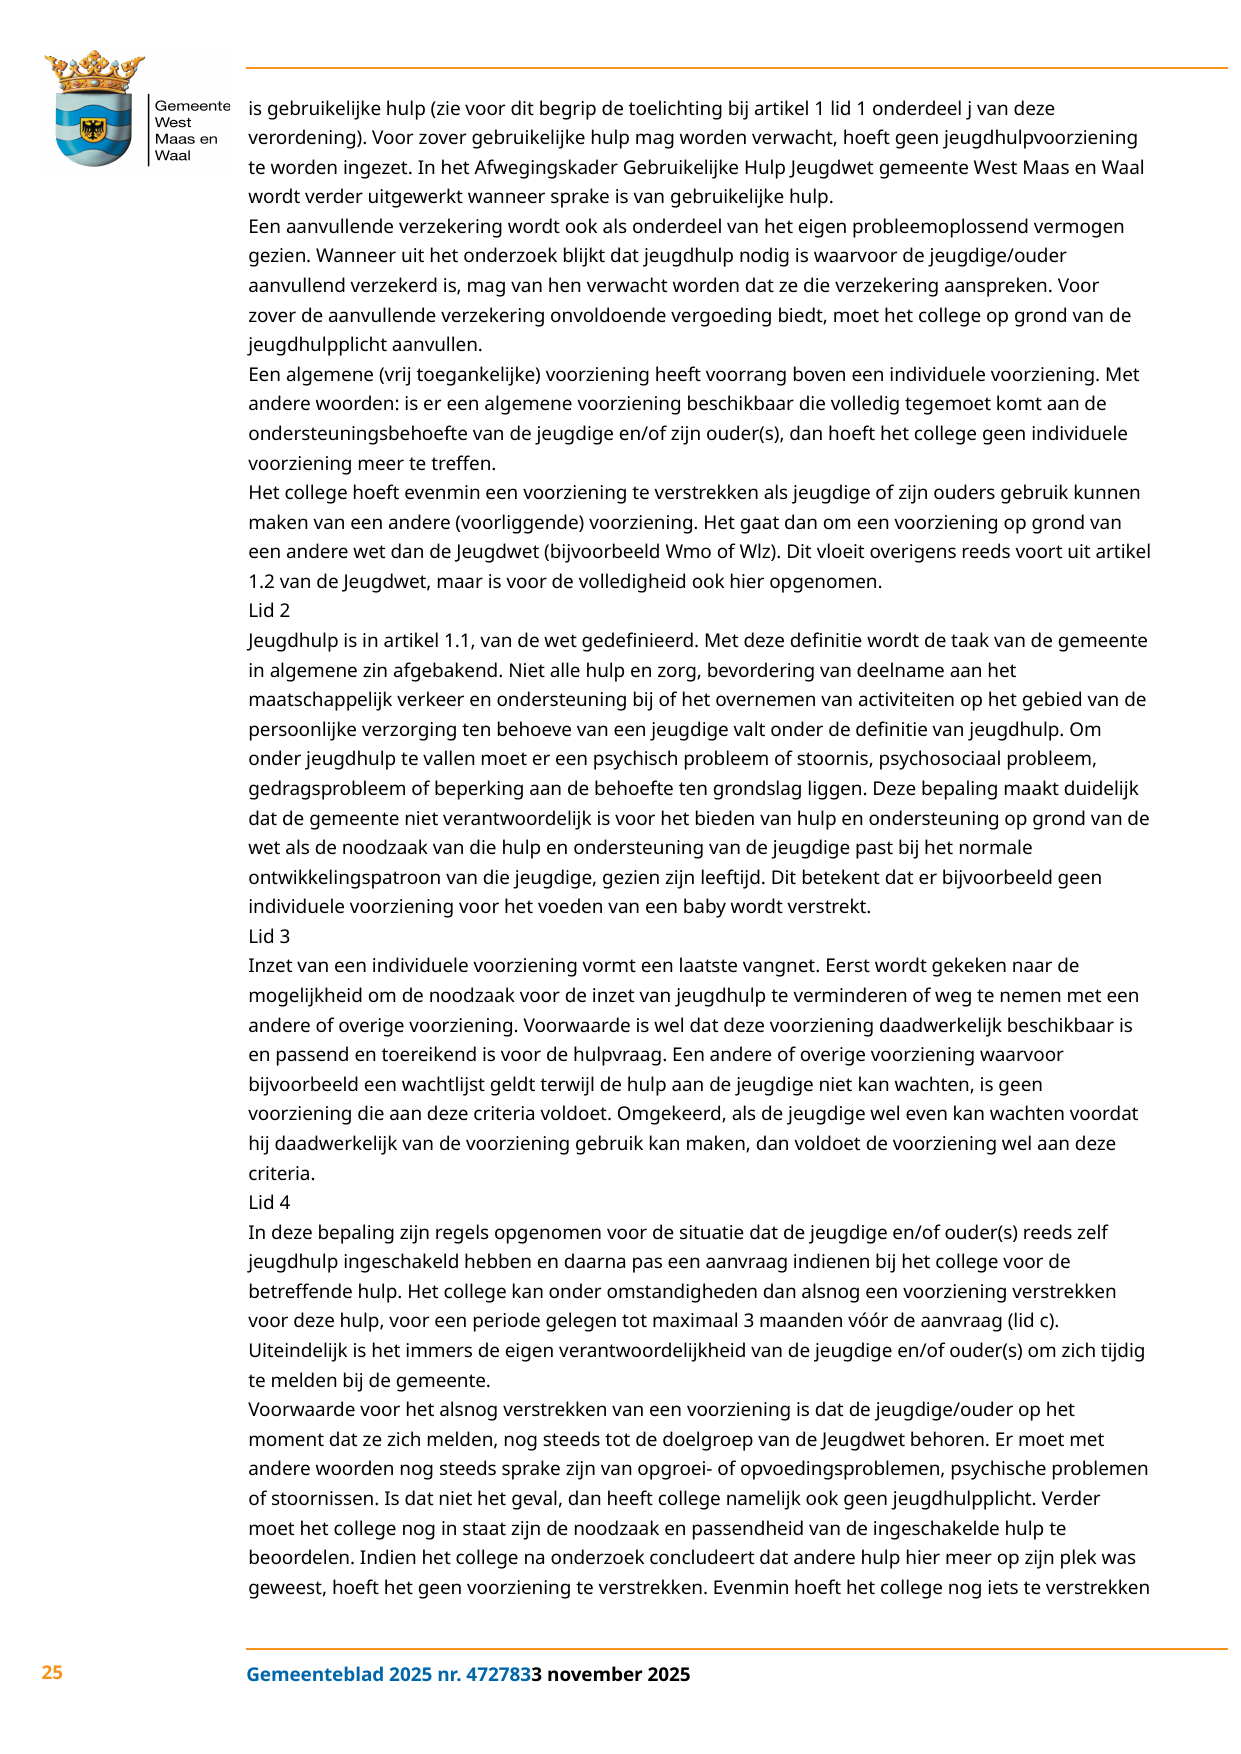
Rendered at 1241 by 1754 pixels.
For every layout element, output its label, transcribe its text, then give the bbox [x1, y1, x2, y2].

picture [41, 47, 231, 172]
text Lid 4 [248, 1189, 1152, 1215]
text Voorwaarde voor het alsnog verstrekken van een voorziening is dat de jeugdige/ouder op het moment dat ze zich melden, nog steeds tot de doelgroep van de Jeugdwet behoren. Er moet met andere woorden nog steeds sprake zijn van opgroei- of opvoedingsproblemen, psychische problemen of stoornissen. Is dat niet het geval, dan heeft college namelijk ook geen jeugdhulpplicht. Verder moet het college nog in staat zijn de noodzaak en passendheid van de ingeschakelde hulp te beoordelen. Indien het college na onderzoek concludeert dat andere hulp hier meer op zijn plek was geweest, hoeft het geen voorziening te verstrekken. Evenmin hoeft het college nog iets te verstrekken [248, 1396, 1152, 1600]
text Het college hoeft evenmin een voorziening te verstrekken als jeugdige of zijn ouders gebruik kunnen maken van een andere (voorliggende) voorziening. Het gaat dan om een voorziening op grond van een andere wet dan de Jeugdwet (bijvoorbeeld Wmo of Wlz). Dit vloeit overigens reeds voort uit artikel 1.2 van de Jeugdwet, maar is voor de volledigheid ook hier opgenomen. [248, 479, 1152, 594]
text Lid 2 [248, 598, 1152, 623]
text Jeugdhulp is in artikel 1.1, van de wet gedefinieerd. Met deze definitie wordt de taak van de gemeente in algemene zin afgebakend. Niet alle hulp en zorg, bevordering van deelname aan het maatschappelijk verkeer en ondersteuning bij of het overnemen van activiteiten op het gebied van de persoonlijke verzorging ten behoeve van een jeugdige valt onder de definitie van jeugdhulp. Om onder jeugdhulp te vallen moet er een psychisch probleem of stoornis, psychosociaal probleem, gedragsprobleem of beperking aan de behoefte ten grondslag liggen. Deze bepaling maakt duidelijk dat de gemeente niet verantwoordelijk is voor het bieden van hulp en ondersteuning op grond van de wet als de noodzaak van die hulp en ondersteuning van de jeugdige past bij het normale ontwikkelingspatroon van die jeugdige, gezien zijn leeftijd. Dit betekent dat er bijvoorbeeld geen individuele voorziening voor het voeden van een baby wordt verstrekt. [248, 627, 1152, 919]
text Lid 3 [248, 923, 1152, 949]
text Een algemene (vrij toegankelijke) voorziening heeft voorrang boven een individuele voorziening. Met andere woorden: is er een algemene voorziening beschikbaar die volledig tegemoet komt aan de ondersteuningsbehoefte van de jeugdige en/of zijn ouder(s), dan hoeft het college geen individuele voorziening meer te treffen. [248, 361, 1152, 476]
text Inzet van een individuele voorziening vormt een laatste vangnet. Eerst wordt gekeken naar de mogelijkheid om de noodzaak voor de inzet van jeugdhulp te verminderen of weg te nemen met een andere of overige voorziening. Voorwaarde is wel dat deze voorziening daadwerkelijk beschikbaar is en passend en toereikend is voor de hulpvraag. Een andere of overige voorziening waarvoor bijvoorbeeld een wachtlijst geldt terwijl de hulp aan de jeugdige niet kan wachten, is geen voorziening die aan deze criteria voldoet. Omgekeerd, als de jeugdige wel even kan wachten voordat hij daadwerkelijk van de voorziening gebruik kan maken, dan voldoet de voorziening wel aan deze criteria. [248, 953, 1152, 1186]
text is gebruikelijke hulp (zie voor dit begrip de toelichting bij artikel 1 lid 1 onderdeel j van deze verordening). Voor zover gebruikelijke hulp mag worden verwacht, hoeft geen jeugdhulpvoorziening te worden ingezet. In het Afwegingskader Gebruikelijke Hulp Jeugdwet gemeente West Maas en Waal wordt verder uitgewerkt wanneer sprake is van gebruikelijke hulp. [248, 95, 1152, 209]
text In deze bepaling zijn regels opgenomen voor de situatie dat de jeugdige en/of ouder(s) reeds zelf jeugdhulp ingeschakeld hebben en daarna pas een aanvraag indienen bij het college voor de betreffende hulp. Het college kan onder omstandigheden dan alsnog een voorziening verstrekken voor deze hulp, voor een periode gelegen tot maximaal 3 maanden vóór de aanvraag (lid c). Uiteindelijk is het immers de eigen verantwoordelijkheid van de jeugdige en/of ouder(s) om zich tijdig te melden bij de gemeente. [248, 1219, 1152, 1393]
text Een aanvullende verzekering wordt ook als onderdeel van het eigen probleemoplossend vermogen gezien. Wanneer uit het onderzoek blijkt dat jeugdhulp nodig is waarvoor de jeugdige/ouder aanvullend verzekerd is, mag van hen verwacht worden dat ze die verzekering aanspreken. Voor zover de aanvullende verzekering onvoldoende vergoeding biedt, moet het college op grond van de jeugdhulpplicht aanvullen. [248, 213, 1152, 357]
